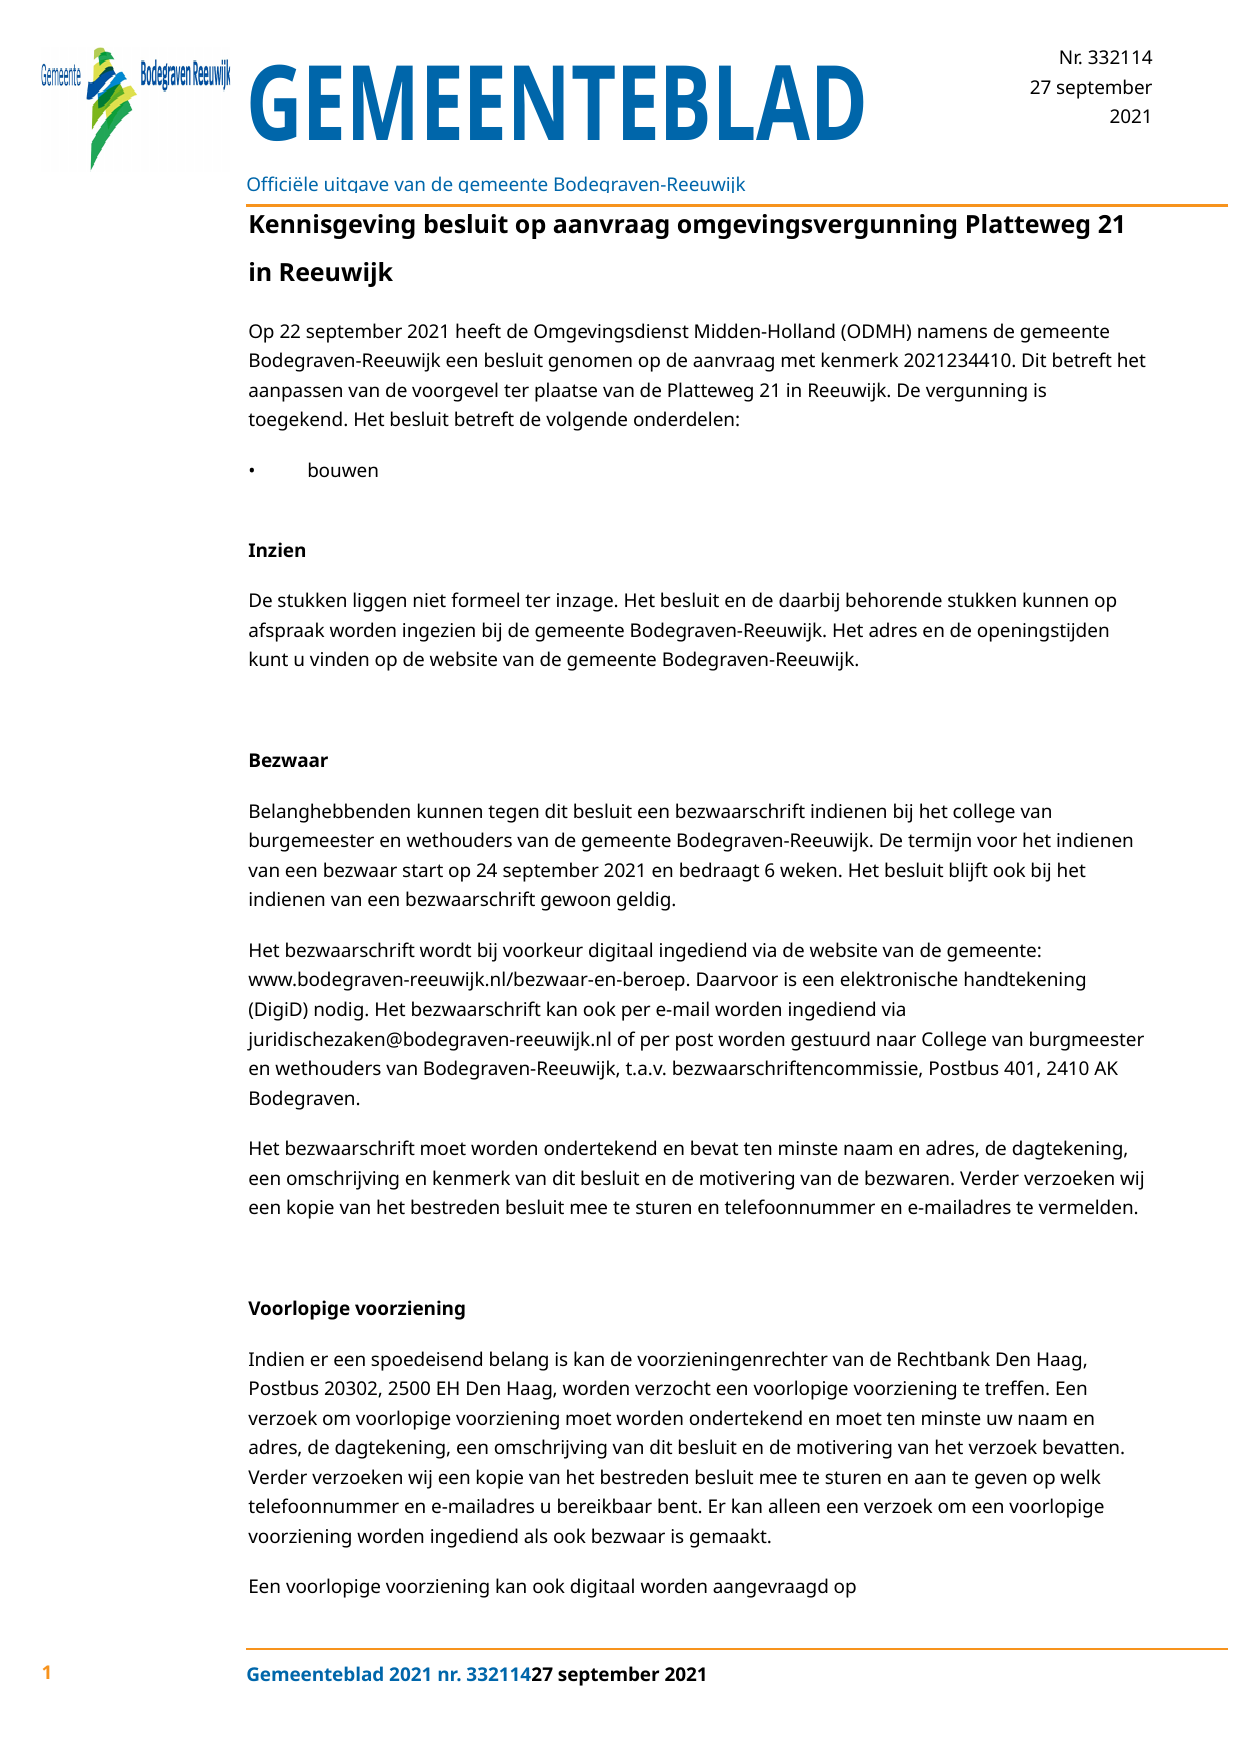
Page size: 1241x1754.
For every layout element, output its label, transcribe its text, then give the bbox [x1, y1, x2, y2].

text Indien er een spoedeisend belang is kan de voorzieningenrechter van de Rechtbank Den Haag, Postbus 20302, 2500 EH Den Haag, worden verzocht een voorlopige voorziening te treffen. Een verzoek om voorlopige voorziening moet worden ondertekend en moet ten minste uw naam en adres, de dagtekening, een omschrijving van dit besluit en de motivering van het verzoek bevatten. Verder verzoeken wij een kopie van het bestreden besluit mee te sturen en aan te geven op welk telefoonnummer en e-mailadres u bereikbaar bent. Er kan alleen een verzoek om een voorlopige voorziening worden ingediend als ook bezwaar is gemaakt. [248, 1346, 1152, 1549]
text Op 22 september 2021 heeft de Omgevingsdienst Midden-Holland (ODMH) namens de gemeente Bodegraven-Reeuwijk een besluit genomen op de aanvraag met kenmerk 2021234410. Dit betreft het aanpassen van de voorgevel ter plaatse van de Platteweg 21 in Reeuwijk. De vergunning is toegekend. Het besluit betreft de volgende onderdelen: [248, 318, 1152, 432]
text Het bezwaarschrift moet worden ondertekend en bevat ten minste naam en adres, de dagtekening, een omschrijving en kenmerk van dit besluit en de motivering van de bezwaren. Verder verzoeken wij een kopie van het bestreden besluit mee te sturen en telefoonnummer en e-mailadres te vermelden. [248, 1135, 1152, 1220]
text Een voorlopige voorziening kan ook digitaal worden aangevraagd op [248, 1574, 1152, 1599]
picture [41, 47, 231, 172]
text Inzien [248, 537, 1152, 563]
list bouwen [248, 457, 1152, 483]
text Bezwaar [248, 747, 1152, 773]
text Kennisgeving besluit op aanvraag omgevingsvergunning Platteweg 21 in Reeuwijk [248, 207, 1152, 288]
text Het bezwaarschrift wordt bij voorkeur digitaal ingediend via de website van de gemeente: www.bodegraven-reeuwijk.nl/bezwaar-en-beroep. Daarvoor is een elektronische handtekening (DigiD) nodig. Het bezwaarschrift kan ook per e-mail worden ingediend via juridischezaken@bodegraven-reeuwijk.nl of per post worden gestuurd naar College van burgmeester en wethouders van Bodegraven-Reeuwijk, t.a.v. bezwaarschriftencommissie, Postbus 401, 2410 AK Bodegraven. [248, 937, 1152, 1111]
text Belanghebbenden kunnen tegen dit besluit een bezwaarschrift indienen bij het college van burgemeester en wethouders van de gemeente Bodegraven-Reeuwijk. De termijn voor het indienen van een bezwaar start op 24 september 2021 en bedraagt 6 weken. Het besluit blijft ook bij het indienen van een bezwaarschrift gewoon geldig. [248, 798, 1152, 912]
text De stukken liggen niet formeel ter inzage. Het besluit en de daarbij behorende stukken kunnen op afspraak worden ingezien bij de gemeente Bodegraven-Reeuwijk. Het adres en de openingstijden kunt u vinden op de website van de gemeente Bodegraven-Reeuwijk. [248, 587, 1152, 672]
text Voorlopige voorziening [248, 1295, 1152, 1321]
